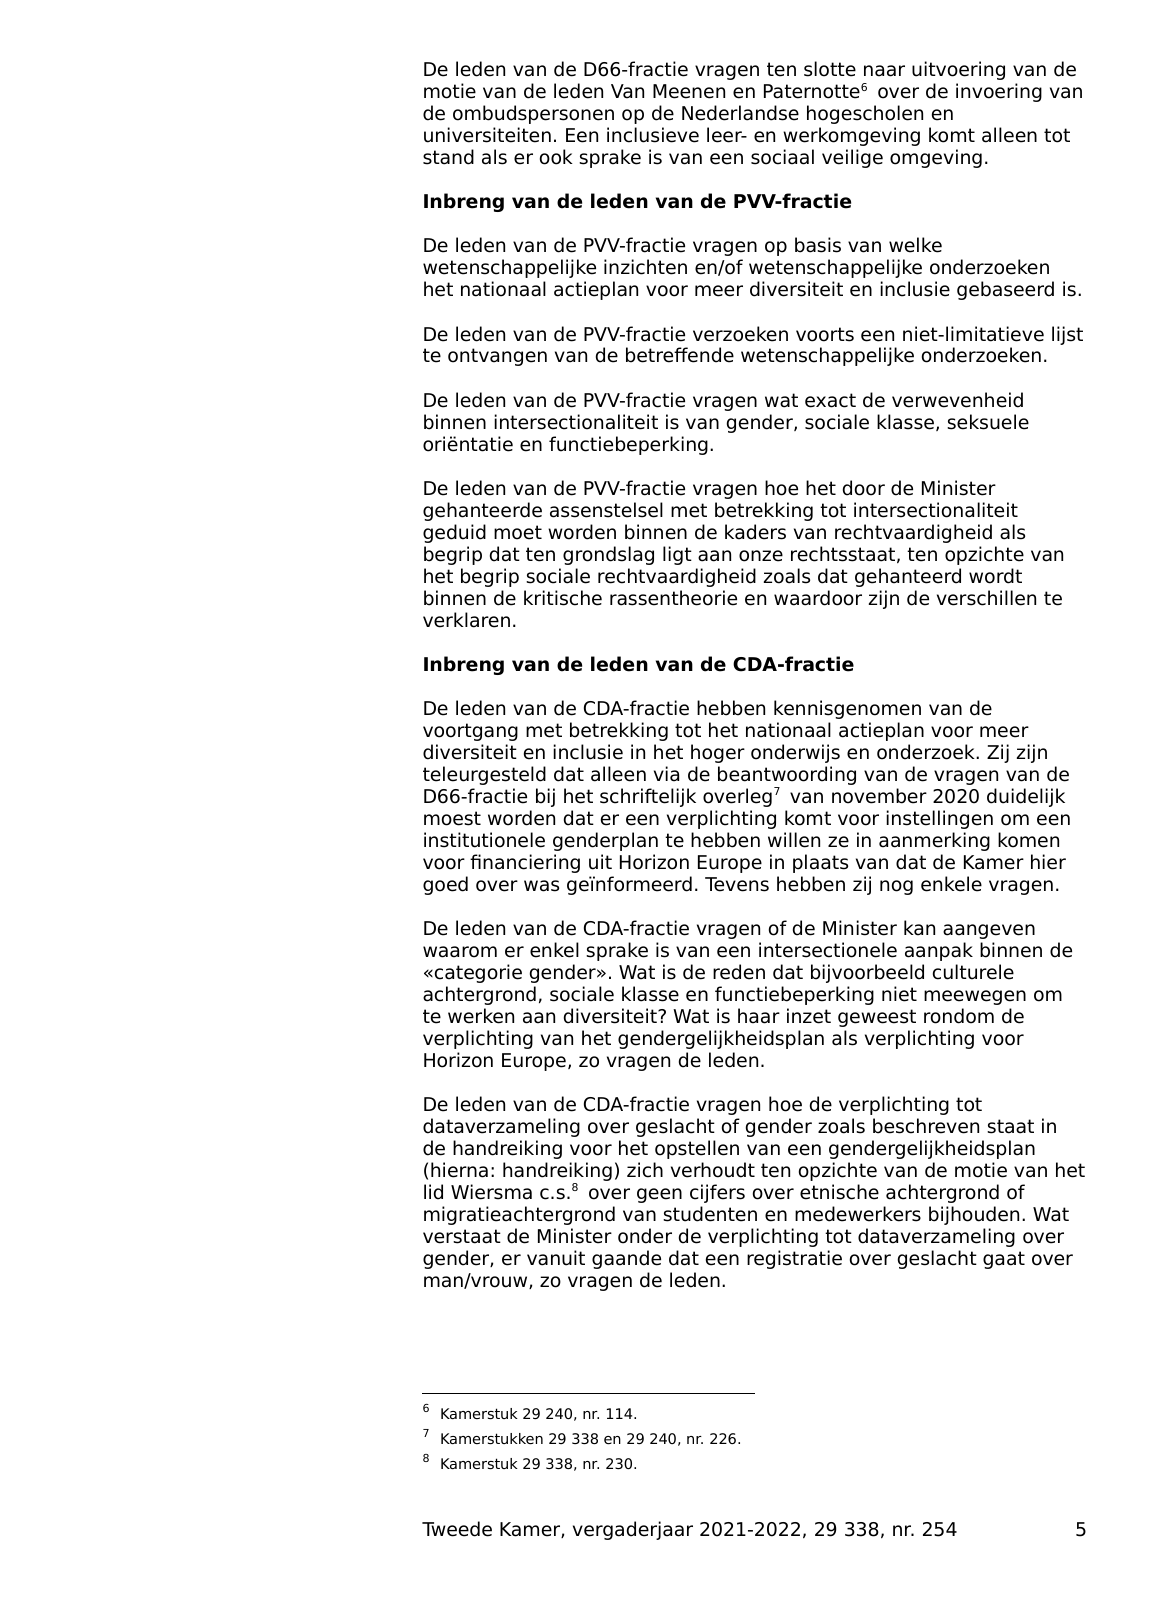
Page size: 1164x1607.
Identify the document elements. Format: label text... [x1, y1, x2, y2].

text De leden van de PVV-fractie vragen hoe het door de Minister gehanteerde assenstelsel met betrekking tot intersectionaliteit geduid moet worden binnen de kaders van rechtvaardigheid als begrip dat ten grondslag ligt aan onze rechtsstaat, ten opzichte van het begrip sociale rechtvaardigheid zoals dat gehanteerd wordt binnen de kritische rassentheorie en waardoor zijn de verschillen te verklaren. [422, 478, 1087, 632]
text De leden van de CDA-fractie hebben kennisgenomen van de voortgang met betrekking tot het nationaal actieplan voor meer diversiteit en inclusie in het hoger onderwijs en onderzoek. Zij zijn teleurgesteld dat alleen via de beantwoording van de vragen van de D66-fractie bij het schriftelijk overleg van november 2020 duidelijk moest worden dat er een verplichting komt voor instellingen om een institutionele genderplan te hebben willen ze in aanmerking komen voor financiering uit Horizon Europe in plaats van dat de Kamer hier goed over was geïnformeerd. Tevens hebben zij nog enkele vragen. [422, 698, 1087, 896]
text De leden van de D66-fractie vragen ten slotte naar uitvoering van de motie van de leden Van Meenen en Paternotte over de invoering van de ombudspersonen op de Nederlandse hogescholen en universiteiten. Een inclusieve leer- en werkomgeving komt alleen tot stand als er ook sprake is van een sociaal veilige omgeving. [422, 59, 1087, 169]
subtitle Inbreng van de leden van de PVV-fractie [422, 191, 1087, 213]
text De leden van de CDA-fractie vragen hoe de verplichting tot dataverzameling over geslacht of gender zoals beschreven staat in de handreiking voor het opstellen van een gendergelijkheidsplan (hierna: handreiking) zich verhoudt ten opzichte van de motie van het lid Wiersma c.s. over geen cijfers over etnische achtergrond of migratieachtergrond van studenten en medewerkers bijhouden. Wat verstaat de Minister onder de verplichting tot dataverzameling over gender, er vanuit gaande dat een registratie over geslacht gaat over man/vrouw, zo vragen de leden. [422, 1094, 1087, 1292]
text Kamerstuk 29 240, nr. 114. [422, 1402, 1087, 1424]
text De leden van de PVV-fractie verzoeken voorts een niet-limitatieve lijst te ontvangen van de betreffende wetenschappelijke onderzoeken. [422, 323, 1087, 367]
subtitle Inbreng van de leden van de CDA-fractie [422, 654, 1087, 676]
text De leden van de PVV-fractie vragen wat exact de verwevenheid binnen intersectionaliteit is van gender, sociale klasse, seksuele oriëntatie en functiebeperking. [422, 389, 1087, 456]
text Kamerstuk 29 338, nr. 230. [422, 1452, 1087, 1474]
text De leden van de CDA-fractie vragen of de Minister kan aangeven waarom er enkel sprake is van een intersectionele aanpak binnen de «categorie gender». Wat is de reden dat bijvoorbeeld culturele achtergrond, sociale klasse en functiebeperking niet meewegen om te werken aan diversiteit? Wat is haar inzet geweest rondom de verplichting van het gendergelijkheidsplan als verplichting voor Horizon Europe, zo vragen de leden. [422, 918, 1087, 1072]
text Kamerstukken 29 338 en 29 240, nr. 226. [422, 1427, 1087, 1449]
text De leden van de PVV-fractie vragen op basis van welke wetenschappelijke inzichten en/of wetenschappelijke onderzoeken het nationaal actieplan voor meer diversiteit en inclusie gebaseerd is. [422, 235, 1087, 301]
